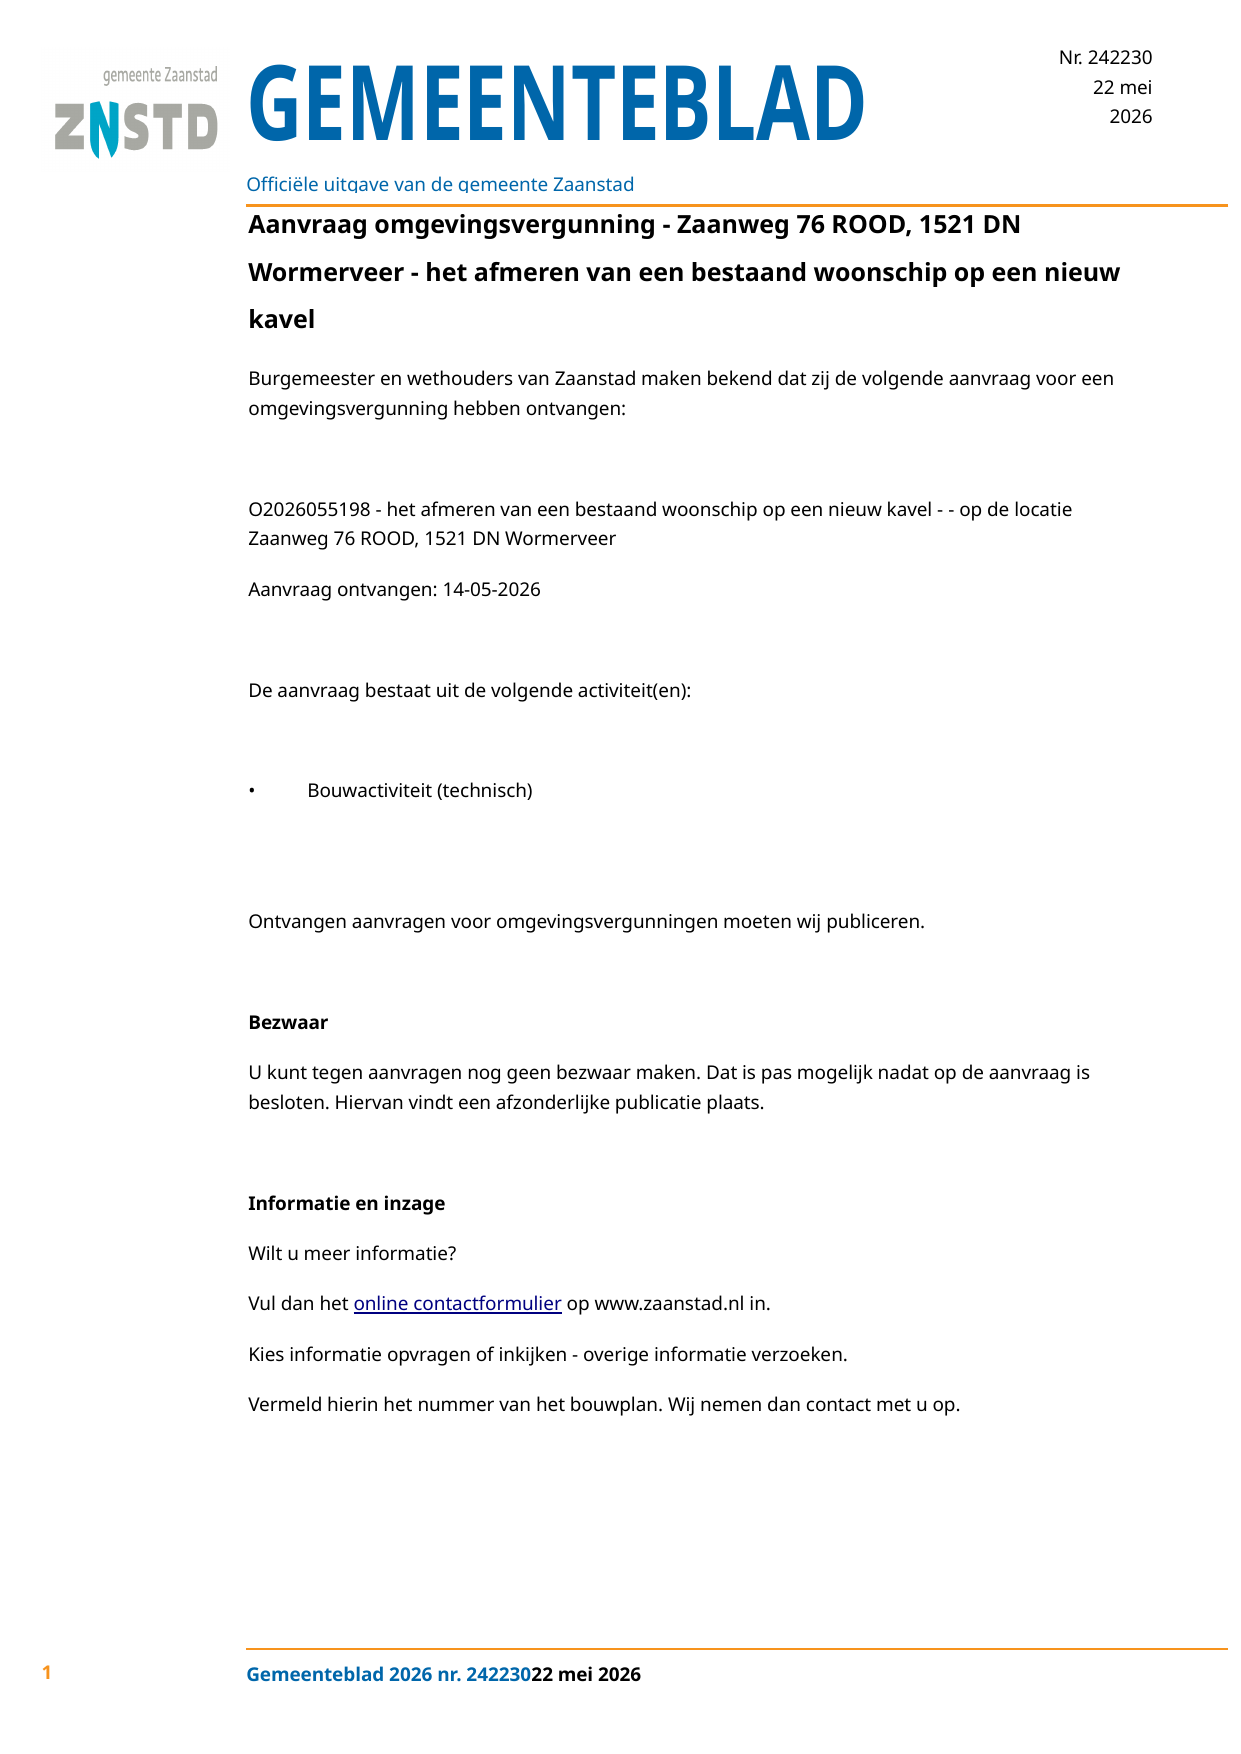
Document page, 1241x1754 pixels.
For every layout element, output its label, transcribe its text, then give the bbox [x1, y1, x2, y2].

text Bezwaar [248, 1009, 1152, 1034]
text Vul dan het online contactformulier op www.zaanstad.nl in. [248, 1291, 1152, 1316]
text U kunt tegen aanvragen nog geen bezwaar maken. Dat is pas mogelijk nadat op de aanvraag is besloten. Hiervan vindt een afzonderlijke publicatie plaats. [248, 1059, 1152, 1114]
list Bouwactiviteit (technisch) [248, 778, 1152, 803]
text Vermeld hierin het nummer van het bouwplan. Wij nemen dan contact met u op. [248, 1391, 1152, 1417]
text Informatie en inzage [248, 1190, 1152, 1215]
text De aanvraag bestaat uit de volgende activiteit(en): [248, 677, 1152, 702]
text Burgemeester en wethouders van Zaanstad maken bekend dat zij de volgende aanvraag voor een omgevingsvergunning hebben ontvangen: [248, 366, 1152, 421]
picture [41, 47, 231, 172]
text Aanvraag ontvangen: 14-05-2026 [248, 576, 1152, 602]
text Ontvangen aanvragen voor omgevingsvergunningen moeten wij publiceren. [248, 908, 1152, 934]
text O2026055198 - het afmeren van een bestaand woonschip op een nieuw kavel - - op de locatie Zaanweg 76 ROOD, 1521 DN Wormerveer [248, 496, 1152, 551]
text Kies informatie opvragen of inkijken - overige informatie verzoeken. [248, 1341, 1152, 1367]
text Aanvraag omgevingsvergunning - Zaanweg 76 ROOD, 1521 DN Wormerveer - het afmeren van een bestaand woonschip op een nieuw kavel [248, 207, 1152, 336]
text Wilt u meer informatie? [248, 1240, 1152, 1266]
